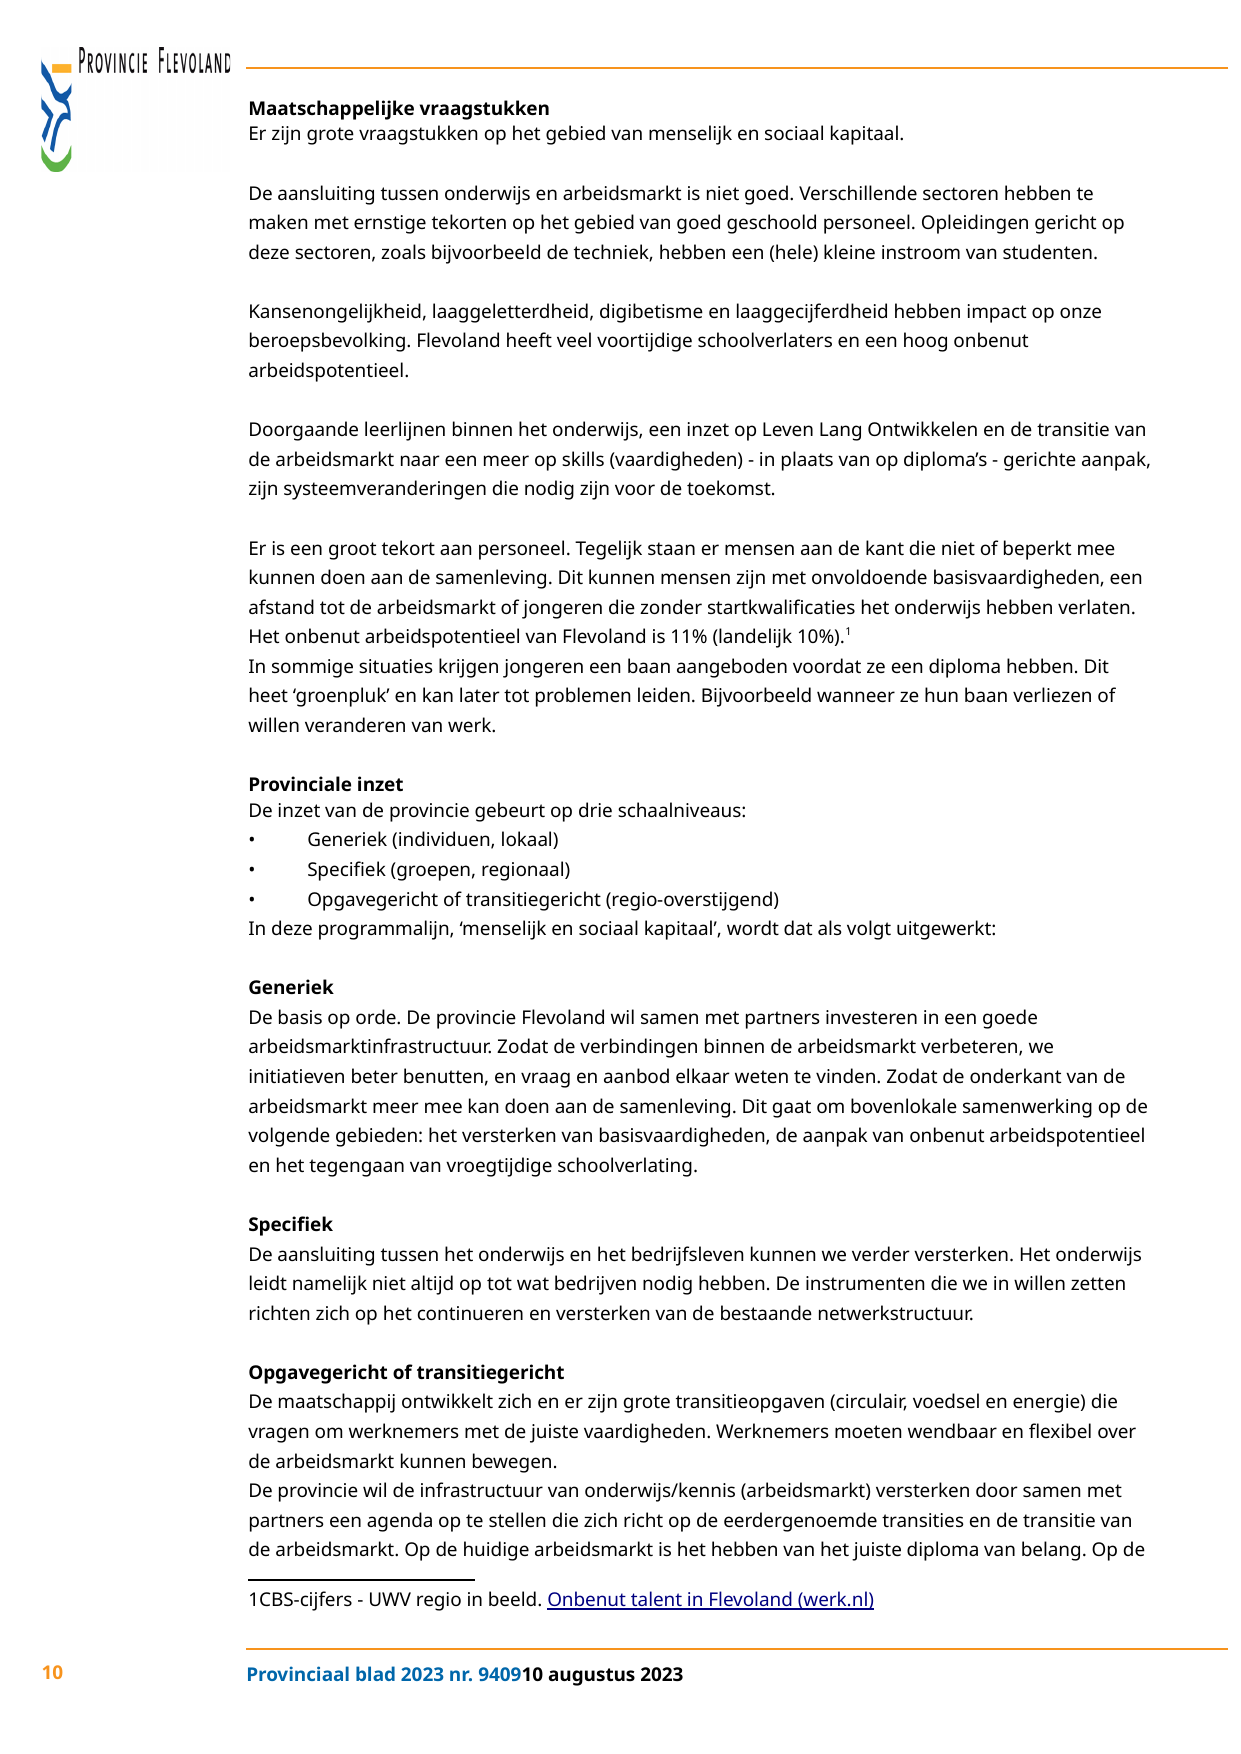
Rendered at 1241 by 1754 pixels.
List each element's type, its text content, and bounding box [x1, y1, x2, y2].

text Generiek [248, 974, 1152, 1000]
list Specifiek (groepen, regionaal) [248, 856, 1152, 882]
text Doorgaande leerlijnen binnen het onderwijs, een inzet op Leven Lang Ontwikkelen en de transitie van de arbeidsmarkt naar een meer op skills (vaardigheden) - in plaats van op diploma’s - gerichte aanpak, zijn systeemveranderingen die nodig zijn voor de toekomst. [248, 416, 1152, 501]
text De maatschappij ontwikkelt zich en er zijn grote transitieopgaven (circulair, voedsel en energie) die vragen om werknemers met de juiste vaardigheden. Werknemers moeten wendbaar en flexibel over de arbeidsmarkt kunnen bewegen. [248, 1389, 1152, 1474]
picture [41, 47, 231, 172]
text Kansenongelijkheid, laaggeletterdheid, digibetisme en laaggecijferdheid hebben impact op onze beroepsbevolking. Flevoland heeft veel voortijdige schoolverlaters en een hoog onbenut arbeidspotentieel. [248, 298, 1152, 383]
text De aansluiting tussen onderwijs en arbeidsmarkt is niet goed. Verschillende sectoren hebben te maken met ernstige tekorten op het gebied van goed geschoold personeel. Opleidingen gericht op deze sectoren, zoals bijvoorbeeld de techniek, hebben een (hele) kleine instroom van studenten. [248, 180, 1152, 264]
text Er is een groot tekort aan personeel. Tegelijk staan er mensen aan de kant die niet of beperkt mee kunnen doen aan de samenleving. Dit kunnen mensen zijn met onvoldoende basisvaardigheden, een afstand tot de arbeidsmarkt of jongeren die zonder startkwalificaties het onderwijs hebben verlaten. Het onbenut arbeidspotentieel van Flevoland is 11% (landelijk 10%). [248, 535, 1152, 649]
text De inzet van de provincie gebeurt op drie schaalniveaus: [248, 797, 1152, 823]
text In sommige situaties krijgen jongeren een baan aangeboden voordat ze een diploma hebben. Dit heet ‘groenpluk’ en kan later tot problemen leiden. Bijvoorbeeld wanneer ze hun baan verliezen of willen veranderen van werk. [248, 653, 1152, 738]
text De aansluiting tussen het onderwijs en het bedrijfsleven kunnen we verder versterken. Het onderwijs leidt namelijk niet altijd op tot wat bedrijven nodig hebben. De instrumenten die we in willen zetten richten zich op het continueren en versterken van de bestaande netwerkstructuur. [248, 1241, 1152, 1326]
list Generiek (individuen, lokaal) [248, 827, 1152, 852]
text CBS-cijfers - UWV regio in beeld. Onbenut talent in Flevoland (werk.nl) [248, 1586, 1152, 1612]
text Er zijn grote vraagstukken op het gebied van menselijk en sociaal kapitaal. [248, 121, 1152, 146]
text De basis op orde. De provincie Flevoland wil samen met partners investeren in een goede arbeidsmarktinfrastructuur. Zodat de verbindingen binnen de arbeidsmarkt verbeteren, we initiatieven beter benutten, en vraag en aanbod elkaar weten te vinden. Zodat de onderkant van de arbeidsmarkt meer mee kan doen aan de samenleving. Dit gaat om bovenlokale samenwerking op de volgende gebieden: het versterken van basisvaardigheden, de aanpak van onbenut arbeidspotentieel en het tegengaan van vroegtijdige schoolverlating. [248, 1004, 1152, 1178]
text In deze programmalijn, ‘menselijk en sociaal kapitaal’, wordt dat als volgt uitgewerkt: [248, 915, 1152, 941]
text Specifiek [248, 1211, 1152, 1237]
text De provincie wil de infrastructuur van onderwijs/kennis (arbeidsmarkt) versterken door samen met partners een agenda op te stellen die zich richt op de eerdergenoemde transities en de transitie van de arbeidsmarkt. Op de huidige arbeidsmarkt is het hebben van het juiste diploma van belang. Op de [248, 1477, 1152, 1562]
list Opgavegericht of transitiegericht (regio-overstijgend) [248, 886, 1152, 912]
text Opgavegericht of transitiegericht [248, 1359, 1152, 1385]
text Provinciale inzet [248, 771, 1152, 797]
text Maatschappelijke vraagstukken [248, 95, 1152, 121]
